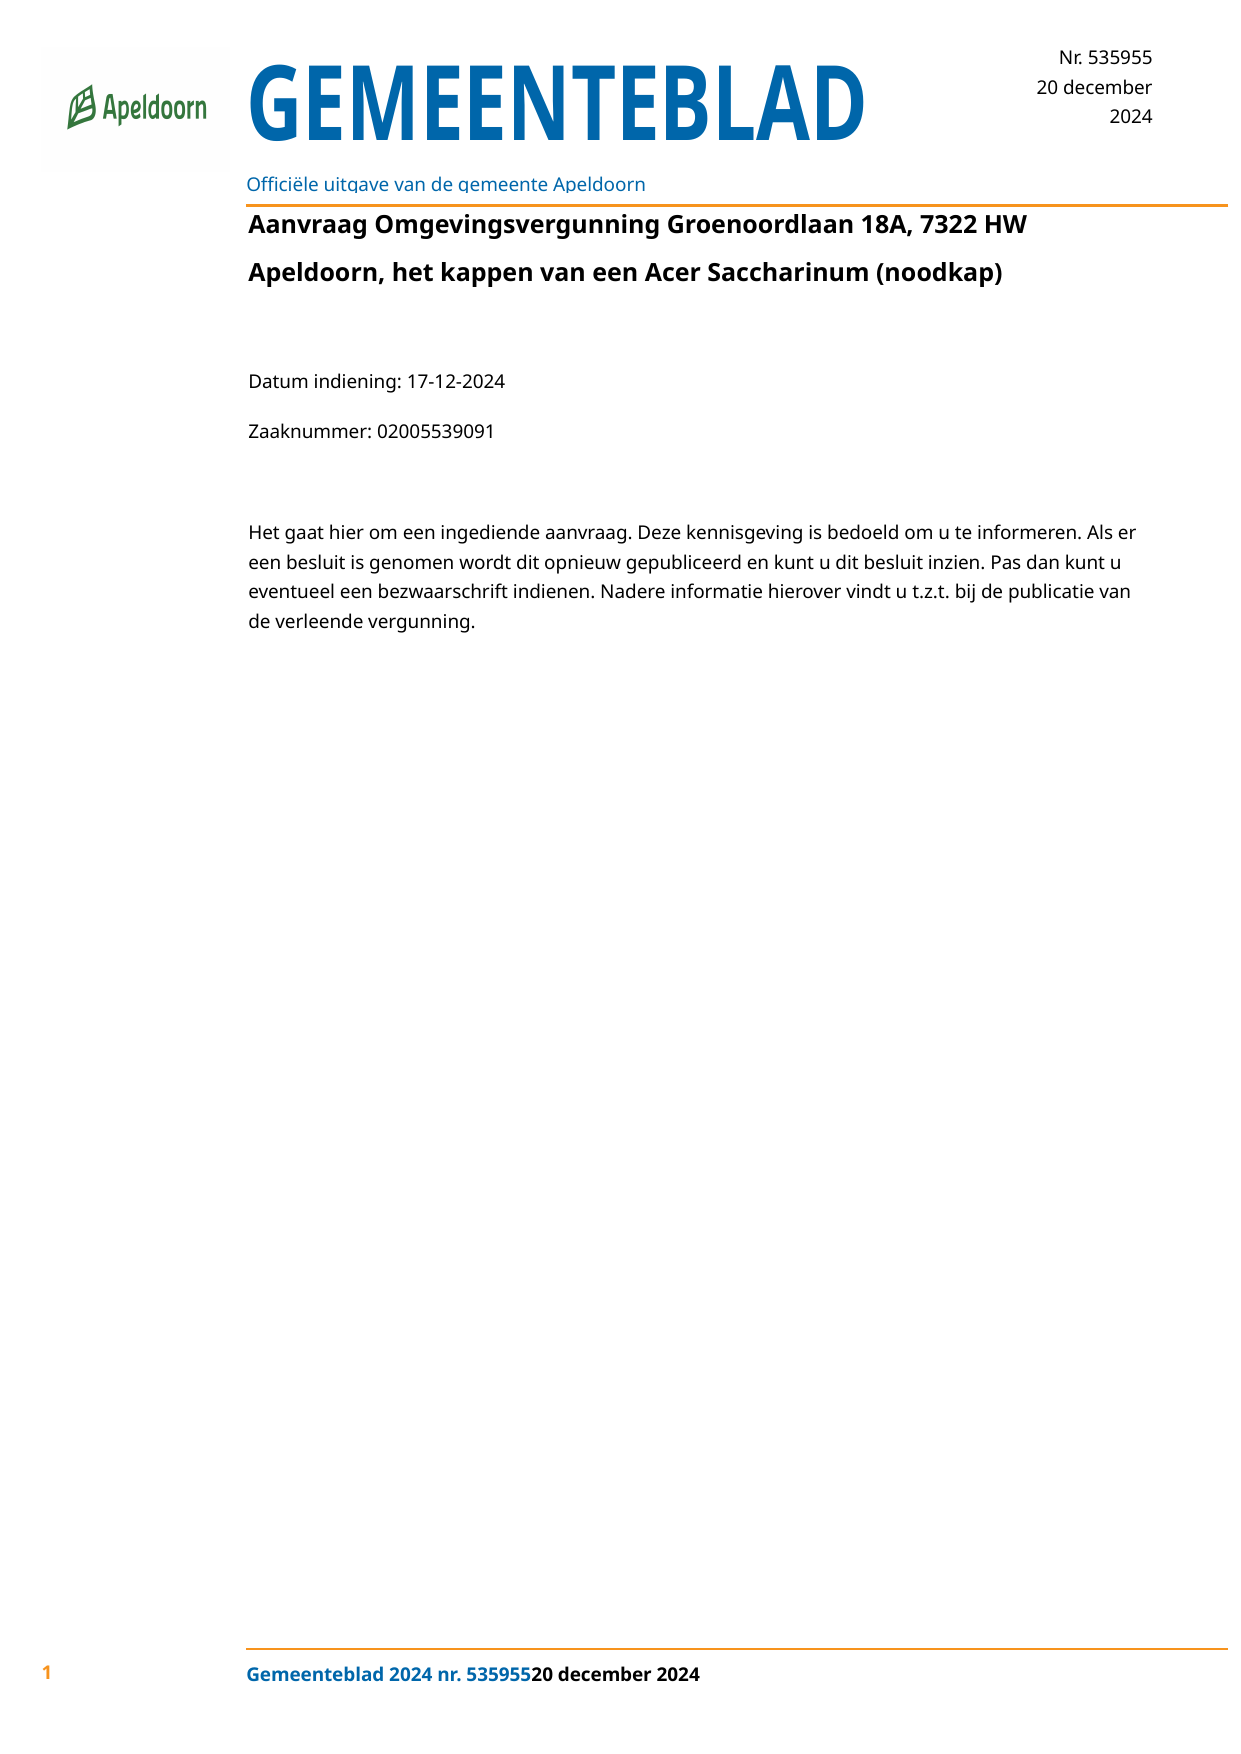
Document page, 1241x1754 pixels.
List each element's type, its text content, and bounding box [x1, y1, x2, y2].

picture [41, 47, 231, 172]
text Datum indiening: 17-12-2024 [248, 368, 1152, 394]
text Zaaknummer: 02005539091 [248, 419, 1152, 444]
text Aanvraag Omgevingsvergunning Groenoordlaan 18A, 7322 HW Apeldoorn, het kappen van een Acer Saccharinum (noodkap) [248, 207, 1152, 288]
text Het gaat hier om een ingediende aanvraag. Deze kennisgeving is bedoeld om u te informeren. Als er een besluit is genomen wordt dit opnieuw gepubliceerd en kunt u dit besluit inzien. Pas dan kunt u eventueel een bezwaarschrift indienen. Nadere informatie hierover vindt u t.z.t. bij de publicatie van de verleende vergunning. [248, 519, 1152, 634]
